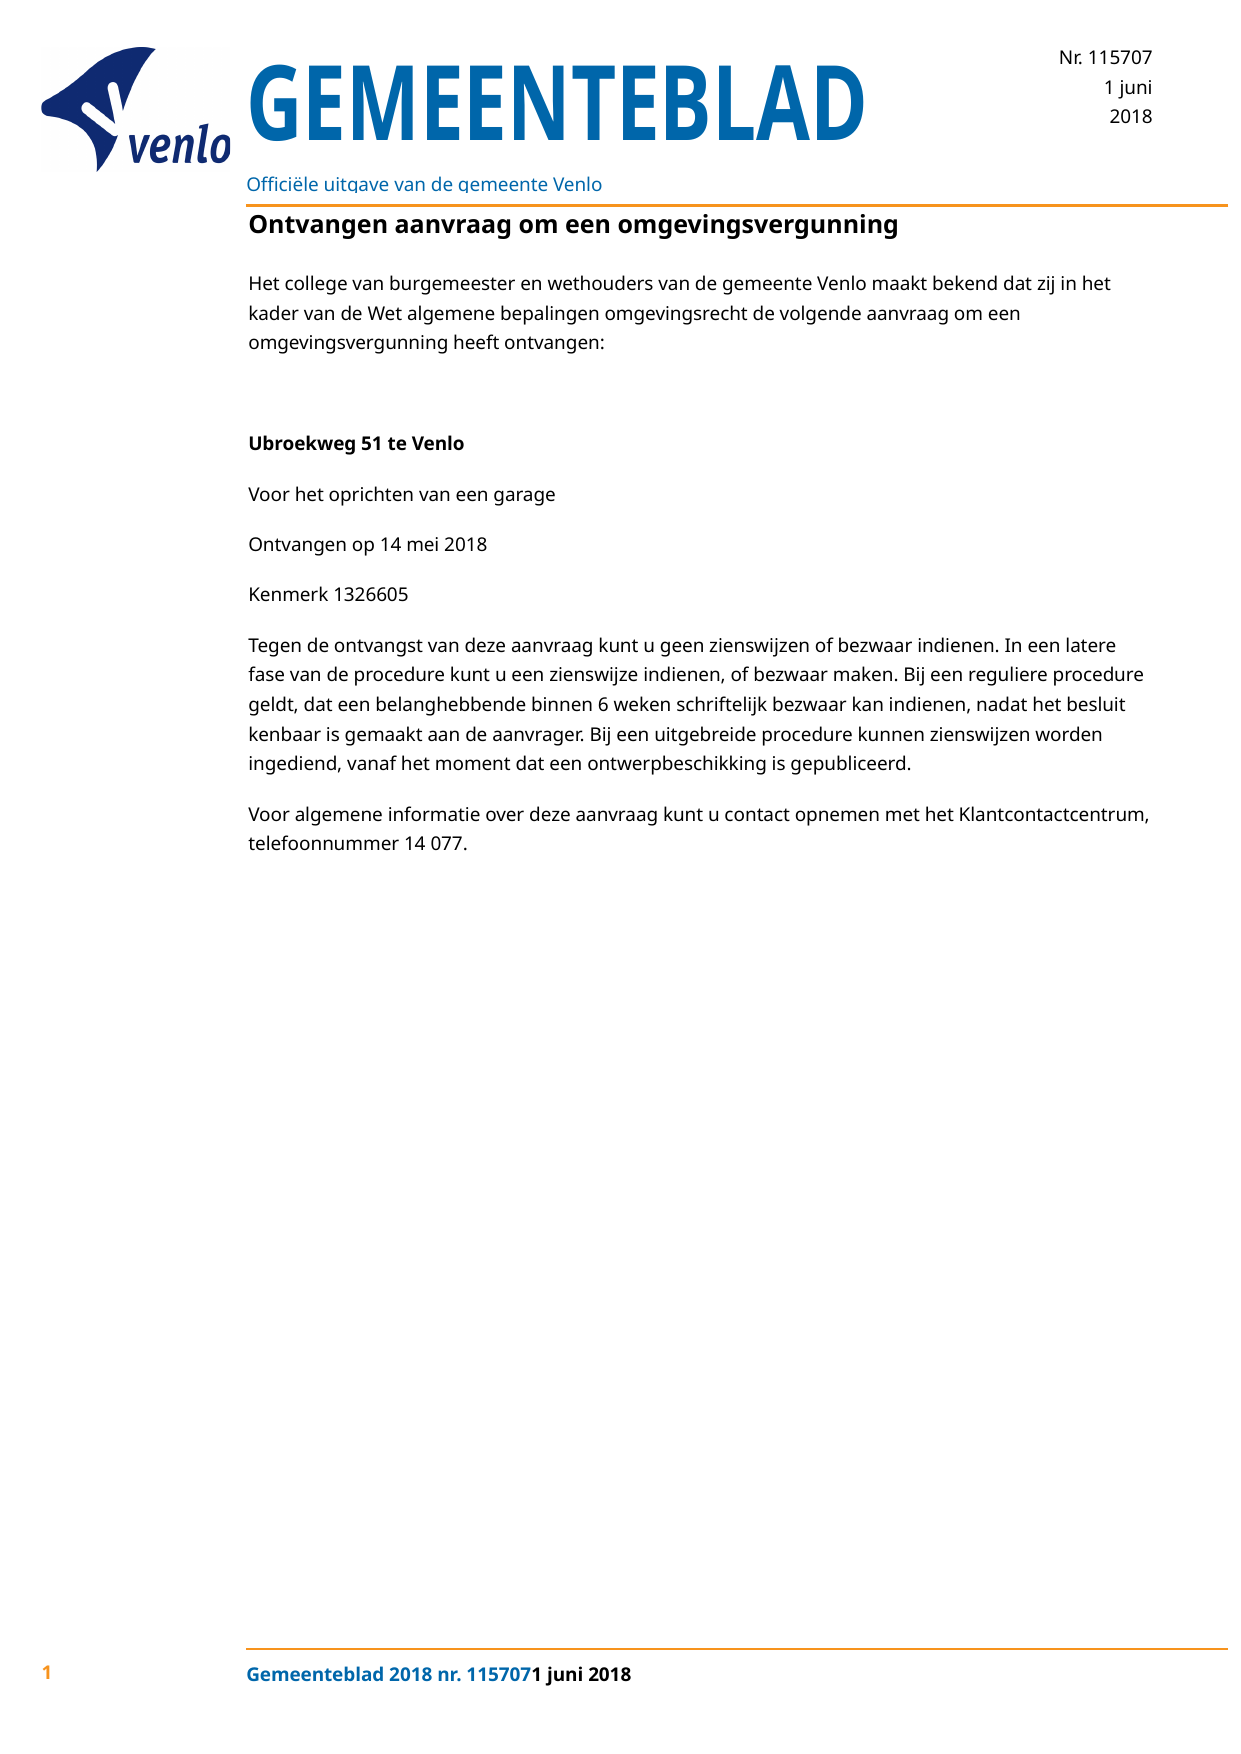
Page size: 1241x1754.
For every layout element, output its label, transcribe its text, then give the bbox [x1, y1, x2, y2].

text Ontvangen op 14 mei 2018 [248, 531, 1152, 557]
text Voor algemene informatie over deze aanvraag kunt u contact opnemen met het Klantcontactcentrum, telefoonnummer 14 077. [248, 801, 1152, 856]
picture [41, 47, 231, 172]
text Voor het oprichten van een garage [248, 481, 1152, 506]
text Kenmerk 1326605 [248, 582, 1152, 607]
text Het college van burgemeester en wethouders van de gemeente Venlo maakt bekend dat zij in het kader van de Wet algemene bepalingen omgevingsrecht de volgende aanvraag om een omgevingsvergunning heeft ontvangen: [248, 270, 1152, 355]
text Tegen de ontvangst van deze aanvraag kunt u geen zienswijzen of bezwaar indienen. In een latere fase van de procedure kunt u een zienswijze indienen, of bezwaar maken. Bij een reguliere procedure geldt, dat een belanghebbende binnen 6 weken schriftelijk bezwaar kan indienen, nadat het besluit kenbaar is gemaakt aan de aanvrager. Bij een uitgebreide procedure kunnen zienswijzen worden ingediend, vanaf het moment dat een ontwerpbeschikking is gepubliceerd. [248, 632, 1152, 776]
text Ubroekweg 51 te Venlo [248, 430, 1152, 456]
text Ontvangen aanvraag om een omgevingsvergunning [248, 207, 1152, 241]
